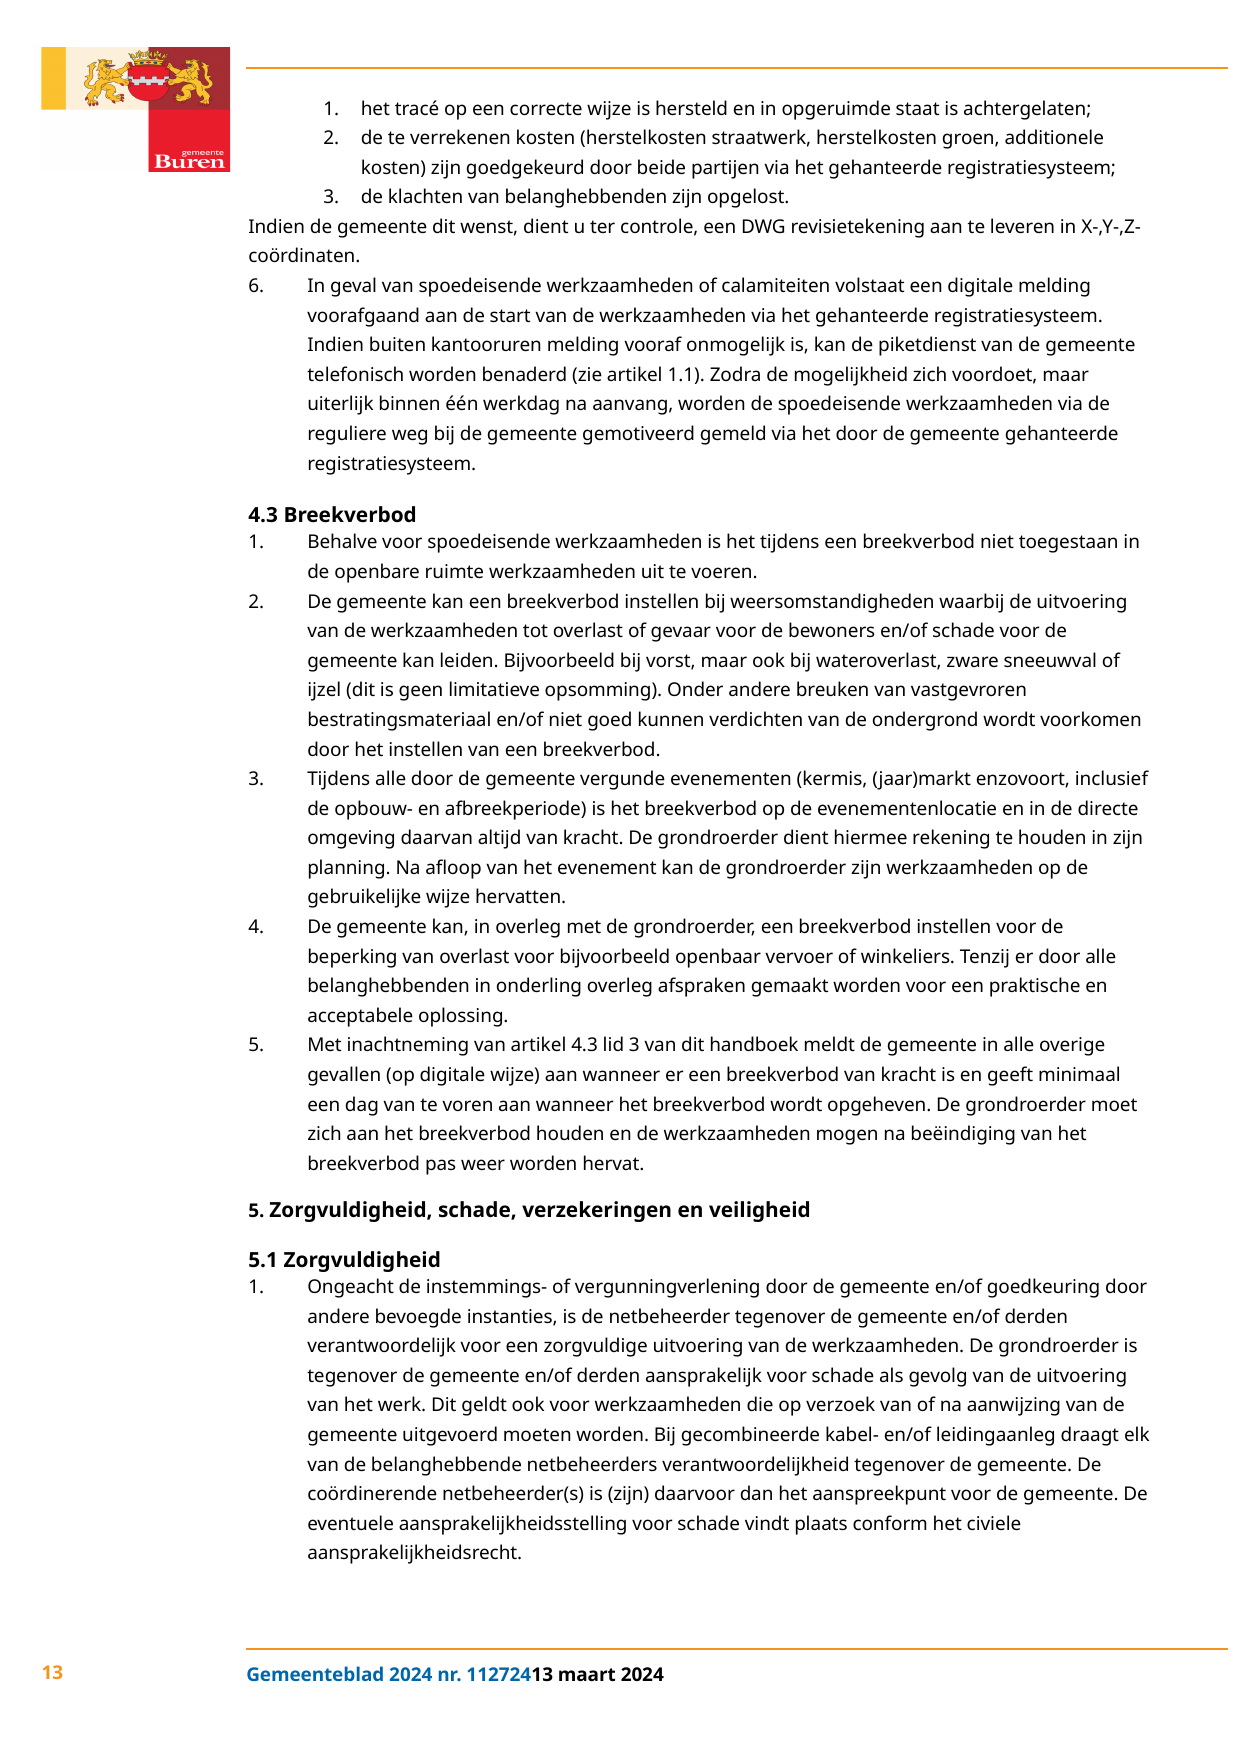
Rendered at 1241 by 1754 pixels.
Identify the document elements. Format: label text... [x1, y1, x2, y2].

list de klachten van belanghebbenden zijn opgelost. [323, 183, 1152, 209]
list In geval van spoedeisende werkzaamheden of calamiteiten volstaat een digitale melding voorafgaand aan de start van de werkzaamheden via het gehanteerde registratiesysteem. Indien buiten kantooruren melding vooraf onmogelijk is, kan de piketdienst van de gemeente telefonisch worden benaderd (zie artikel 1.1). Zodra de mogelijkheid zich voordoet, maar uiterlijk binnen één werkdag na aanvang, worden de spoedeisende werkzaamheden via de reguliere weg bij de gemeente gemotiveerd gemeld via het door de gemeente gehanteerde registratiesysteem. [248, 272, 1152, 476]
list Met inachtneming van artikel 4.3 lid 3 van dit handboek meldt de gemeente in alle overige gevallen (op digitale wijze) aan wanneer er een breekverbod van kracht is en geeft minimaal een dag van te voren aan wanneer het breekverbod wordt opgeheven. De grondroerder moet zich aan het breekverbod houden en de werkzaamheden mogen na beëindiging van het breekverbod pas weer worden hervat. [248, 1032, 1152, 1176]
list het tracé op een correcte wijze is hersteld en in opgeruimde staat is achtergelaten; [323, 95, 1152, 121]
text 5.1 Zorgvuldigheid [248, 1245, 1152, 1273]
text Indien de gemeente dit wenst, dient u ter controle, een DWG revisietekening aan te leveren in X-,Y-,Z- coördinaten. [248, 213, 1152, 268]
text 5. Zorgvuldigheid, schade, verzekeringen en veiligheid [248, 1196, 1152, 1224]
list Tijdens alle door de gemeente vergunde evenementen (kermis, (jaar)markt enzovoort, inclusief de opbouw- en afbreekperiode) is het breekverbod op de evenementenlocatie en in de directe omgeving daarvan altijd van kracht. De grondroerder dient hiermee rekening te houden in zijn planning. Na afloop van het evenement kan de grondroerder zijn werkzaamheden op de gebruikelijke wijze hervatten. [248, 765, 1152, 909]
list De gemeente kan, in overleg met de grondroerder, een breekverbod instellen voor de beperking van overlast voor bijvoorbeeld openbaar vervoer of winkeliers. Tenzij er door alle belanghebbenden in onderling overleg afspraken gemaakt worden voor een praktische en acceptabele oplossing. [248, 913, 1152, 1028]
list De gemeente kan een breekverbod instellen bij weersomstandigheden waarbij de uitvoering van de werkzaamheden tot overlast of gevaar voor de bewoners en/of schade voor de gemeente kan leiden. Bijvoorbeeld bij vorst, maar ook bij wateroverlast, zware sneeuwval of ijzel (dit is geen limitatieve opsomming). Onder andere breuken van vastgevroren bestratingsmateriaal en/of niet goed kunnen verdichten van de ondergrond wordt voorkomen door het instellen van een breekverbod. [248, 588, 1152, 761]
list Behalve voor spoedeisende werkzaamheden is het tijdens een breekverbod niet toegestaan in de openbare ruimte werkzaamheden uit te voeren. [248, 529, 1152, 584]
text 4.3 Breekverbod [248, 500, 1152, 529]
list de te verrekenen kosten (herstelkosten straatwerk, herstelkosten groen, additionele kosten) zijn goedgekeurd door beide partijen via het gehanteerde registratiesysteem; [323, 124, 1152, 180]
list Ongeacht de instemmings- of vergunningverlening door de gemeente en/of goedkeuring door andere bevoegde instanties, is de netbeheerder tegenover de gemeente en/of derden verantwoordelijk voor een zorgvuldige uitvoering van de werkzaamheden. De grondroerder is tegenover de gemeente en/of derden aansprakelijk voor schade als gevolg van de uitvoering van het werk. Dit geldt ook voor werkzaamheden die op verzoek van of na aanwijzing van de gemeente uitgevoerd moeten worden. Bij gecombineerde kabel- en/of leidingaanleg draagt elk van de belanghebbende netbeheerders verantwoordelijkheid tegenover de gemeente. De coördinerende netbeheerder(s) is (zijn) daarvoor dan het aanspreekpunt voor de gemeente. De eventuele aansprakelijkheidsstelling voor schade vindt plaats conform het civiele aansprakelijkheidsrecht. [248, 1273, 1152, 1565]
picture [41, 47, 231, 172]
